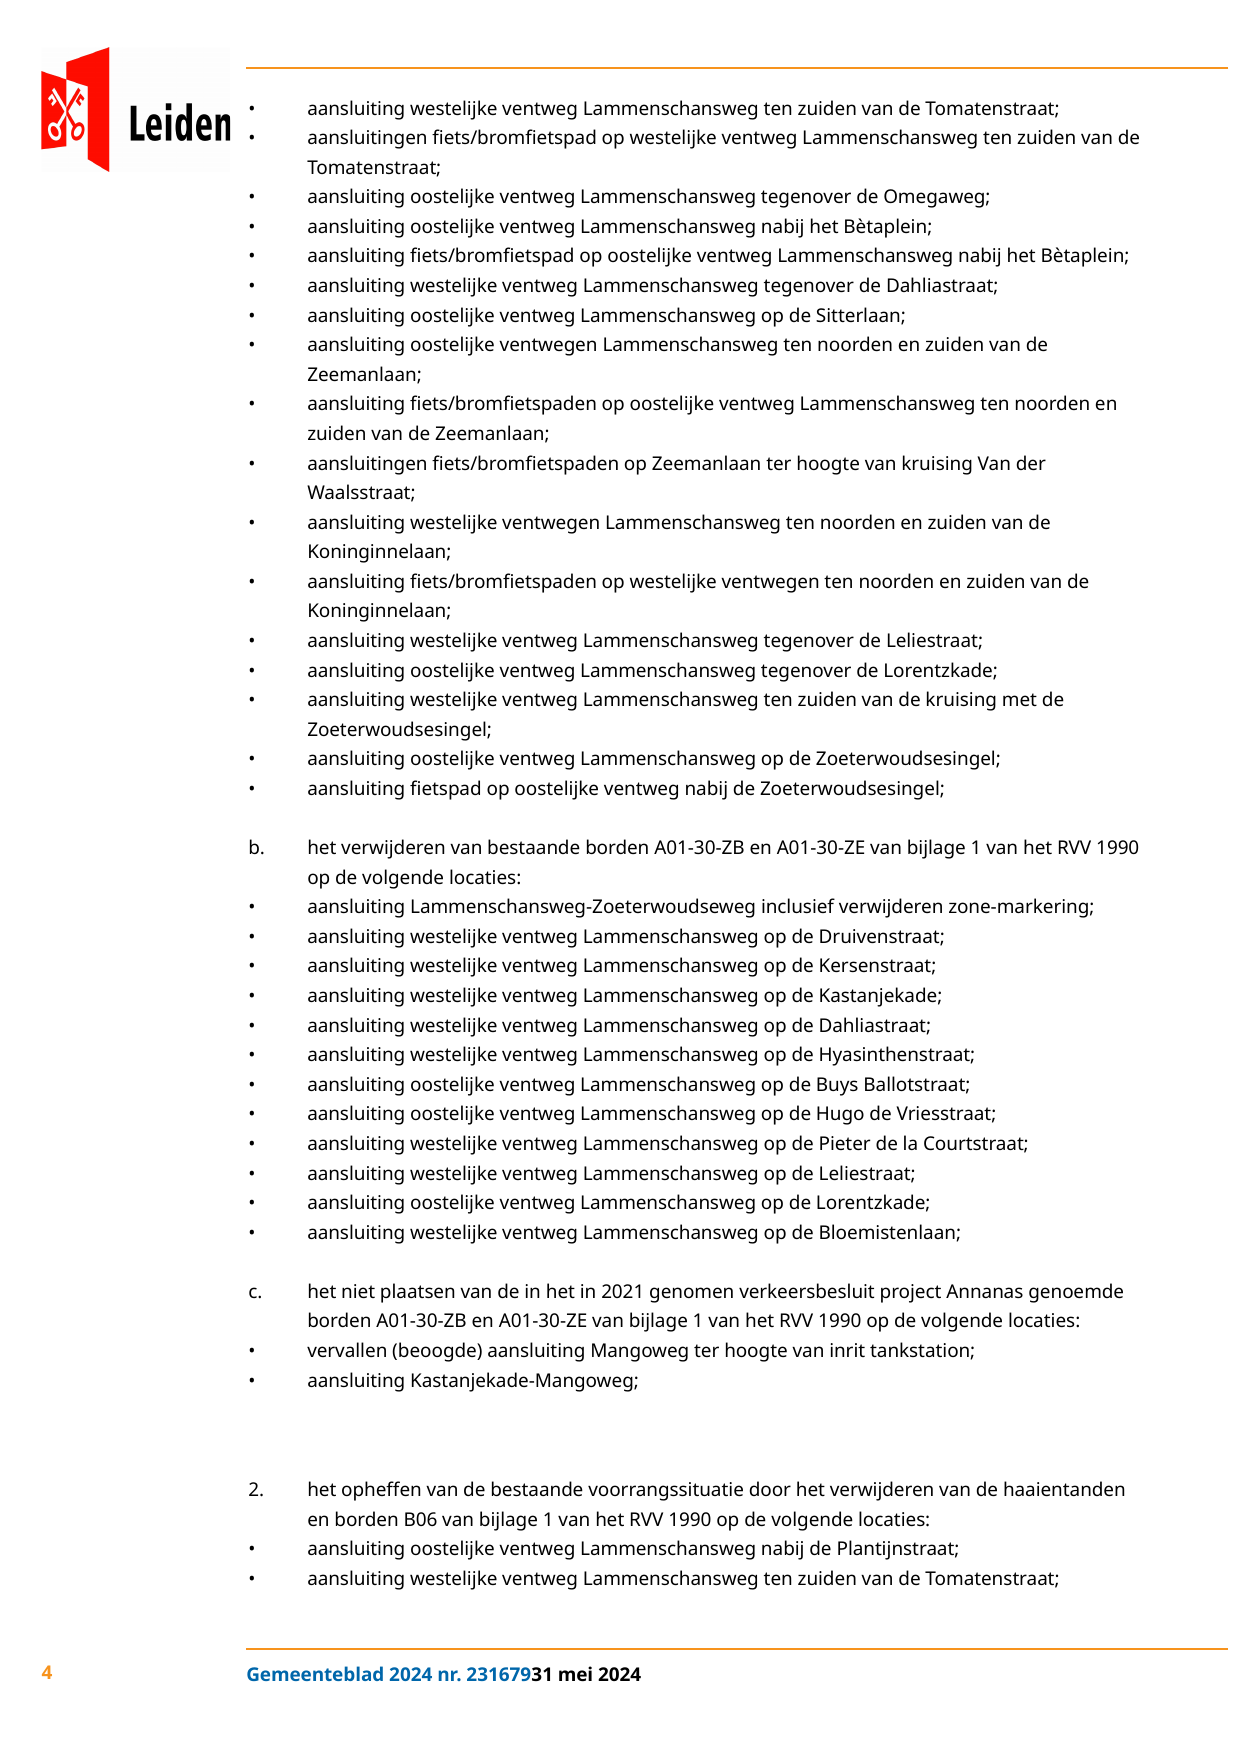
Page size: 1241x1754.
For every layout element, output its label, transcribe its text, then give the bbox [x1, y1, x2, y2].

list aansluiting westelijke ventweg Lammenschansweg ten zuiden van de kruising met de Zoeterwoudsesingel; [248, 686, 1152, 742]
list aansluiting westelijke ventweg Lammenschansweg op de Bloemistenlaan; [248, 1219, 1152, 1245]
list aansluiting westelijke ventweg Lammenschansweg ten zuiden van de Tomatenstraat; [248, 1565, 1152, 1591]
list het verwijderen van bestaande borden A01-30-ZB en A01-30-ZE van bijlage 1 van het RVV 1990 op de volgende locaties: [248, 834, 1152, 890]
picture [41, 47, 231, 172]
list aansluiting westelijke ventweg Lammenschansweg ten zuiden van de Tomatenstraat; [248, 95, 1152, 121]
list aansluiting oostelijke ventweg Lammenschansweg op de Buys Ballotstraat; [248, 1071, 1152, 1097]
list aansluiting oostelijke ventwegen Lammenschansweg ten noorden en zuiden van de Zeemanlaan; [248, 331, 1152, 387]
list aansluiting westelijke ventweg Lammenschansweg op de Leliestraat; [248, 1160, 1152, 1186]
list aansluiting fiets/bromfietspaden op oostelijke ventweg Lammenschansweg ten noorden en zuiden van de Zeemanlaan; [248, 391, 1152, 446]
list vervallen (beoogde) aansluiting Mangoweg ter hoogte van inrit tankstation; [248, 1337, 1152, 1363]
list aansluiting Kastanjekade-Mangoweg; [248, 1367, 1152, 1393]
list aansluiting Lammenschansweg-Zoeterwoudseweg inclusief verwijderen zone-markering; [248, 893, 1152, 919]
list aansluiting oostelijke ventweg Lammenschansweg op de Sitterlaan; [248, 302, 1152, 328]
list het niet plaatsen van de in het in 2021 genomen verkeersbesluit project Annanas genoemde borden A01-30-ZB en A01-30-ZE van bijlage 1 van het RVV 1990 op de volgende locaties: [248, 1278, 1152, 1333]
list aansluiting oostelijke ventweg Lammenschansweg nabij de Plantijnstraat; [248, 1536, 1152, 1561]
list aansluiting oostelijke ventweg Lammenschansweg nabij het Bètaplein; [248, 213, 1152, 239]
list aansluiting oostelijke ventweg Lammenschansweg op de Lorentzkade; [248, 1189, 1152, 1215]
list het opheffen van de bestaande voorrangssituatie door het verwijderen van de haaientanden en borden B06 van bijlage 1 van het RVV 1990 op de volgende locaties: [248, 1476, 1152, 1532]
list aansluiting westelijke ventwegen Lammenschansweg ten noorden en zuiden van de Koninginnelaan; [248, 509, 1152, 564]
list aansluiting westelijke ventweg Lammenschansweg op de Kersenstraat; [248, 953, 1152, 978]
list aansluiting westelijke ventweg Lammenschansweg op de Kastanjekade; [248, 982, 1152, 1008]
list aansluiting oostelijke ventweg Lammenschansweg op de Zoeterwoudsesingel; [248, 746, 1152, 771]
list aansluiting westelijke ventweg Lammenschansweg op de Dahliastraat; [248, 1012, 1152, 1038]
list aansluiting westelijke ventweg Lammenschansweg tegenover de Dahliastraat; [248, 272, 1152, 298]
list aansluitingen fiets/bromfietspaden op Zeemanlaan ter hoogte van kruising Van der Waalsstraat; [248, 450, 1152, 505]
list aansluiting westelijke ventweg Lammenschansweg op de Hyasinthenstraat; [248, 1041, 1152, 1067]
list aansluiting westelijke ventweg Lammenschansweg op de Pieter de la Courtstraat; [248, 1130, 1152, 1156]
list aansluiting fietspad op oostelijke ventweg nabij de Zoeterwoudsesingel; [248, 775, 1152, 801]
list aansluiting westelijke ventweg Lammenschansweg op de Druivenstraat; [248, 923, 1152, 949]
list aansluiting oostelijke ventweg Lammenschansweg tegenover de Omegaweg; [248, 183, 1152, 209]
list aansluiting fiets/bromfietspad op oostelijke ventweg Lammenschansweg nabij het Bètaplein; [248, 243, 1152, 268]
list aansluiting westelijke ventweg Lammenschansweg tegenover de Leliestraat; [248, 627, 1152, 653]
list aansluiting oostelijke ventweg Lammenschansweg tegenover de Lorentzkade; [248, 657, 1152, 683]
list aansluiting oostelijke ventweg Lammenschansweg op de Hugo de Vriesstraat; [248, 1101, 1152, 1126]
list aansluiting fiets/bromfietspaden op westelijke ventwegen ten noorden en zuiden van de Koninginnelaan; [248, 568, 1152, 623]
list aansluitingen fiets/bromfietspad op westelijke ventweg Lammenschansweg ten zuiden van de Tomatenstraat; [248, 124, 1152, 180]
